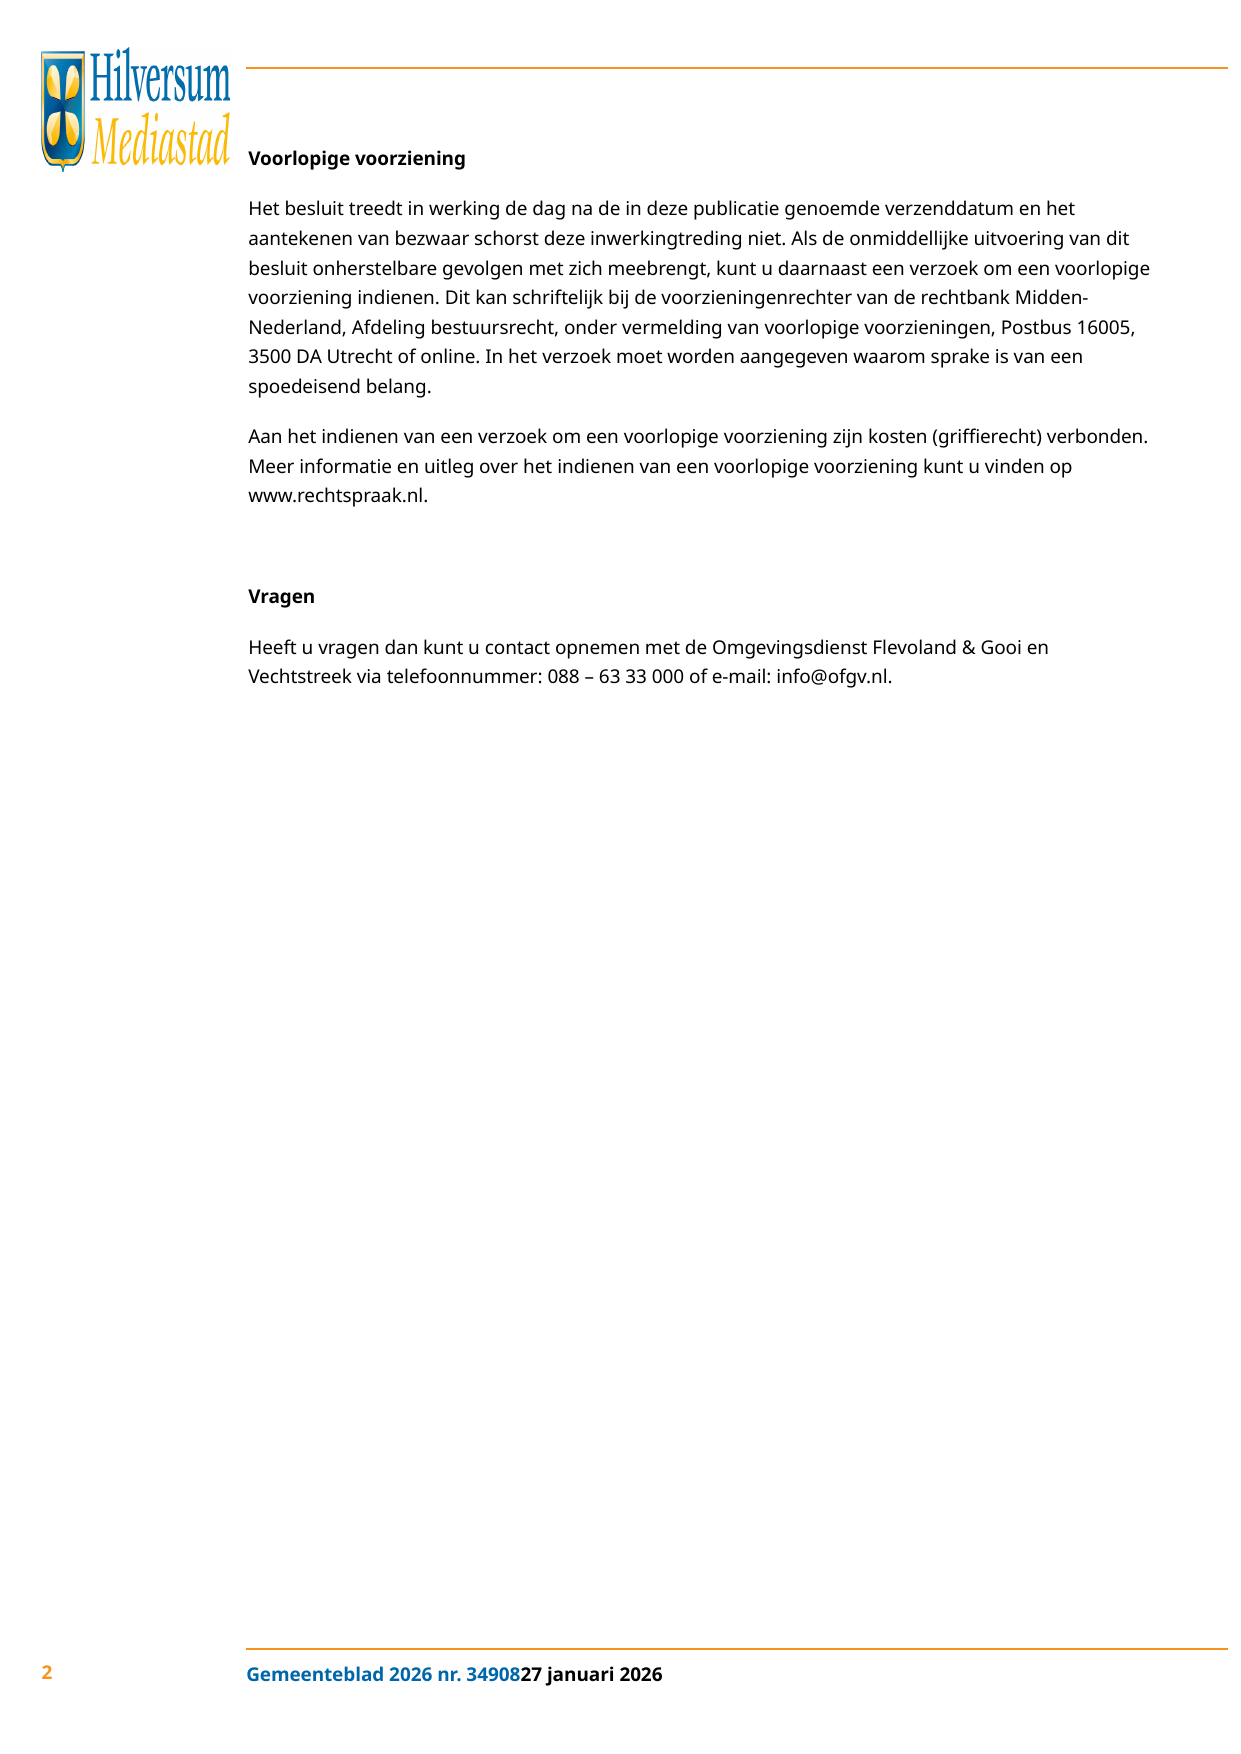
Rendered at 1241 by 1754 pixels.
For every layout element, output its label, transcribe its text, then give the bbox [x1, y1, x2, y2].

text Aan het indienen van een verzoek om een voorlopige voorziening zijn kosten (griffierecht) verbonden. Meer informatie en uitleg over het indienen van een voorlopige voorziening kunt u vinden op www.rechtspraak.nl. [248, 423, 1152, 508]
text Het besluit treedt in werking de dag na de in deze publicatie genoemde verzenddatum en het aantekenen van bezwaar schorst deze inwerkingtreding niet. Als de onmiddellijke uitvoering van dit besluit onherstelbare gevolgen met zich meebrengt, kunt u daarnaast een verzoek om een voorlopige voorziening indienen. Dit kan schriftelijk bij de voorzieningenrechter van de rechtbank Midden-Nederland, Afdeling bestuursrecht, onder vermelding van voorlopige voorzieningen, Postbus 16005, 3500 DA Utrecht of online. In het verzoek moet worden aangegeven waarom sprake is van een spoedeisend belang. [248, 196, 1152, 399]
picture [41, 47, 231, 172]
text Voorlopige voorziening [248, 145, 1152, 171]
text Heeft u vragen dan kunt u contact opnemen met de Omgevingsdienst Flevoland & Gooi en Vechtstreek via telefoonnummer: 088 – 63 33 000 of e-mail: info@ofgv.nl. [248, 634, 1152, 689]
text Vragen [248, 583, 1152, 609]
